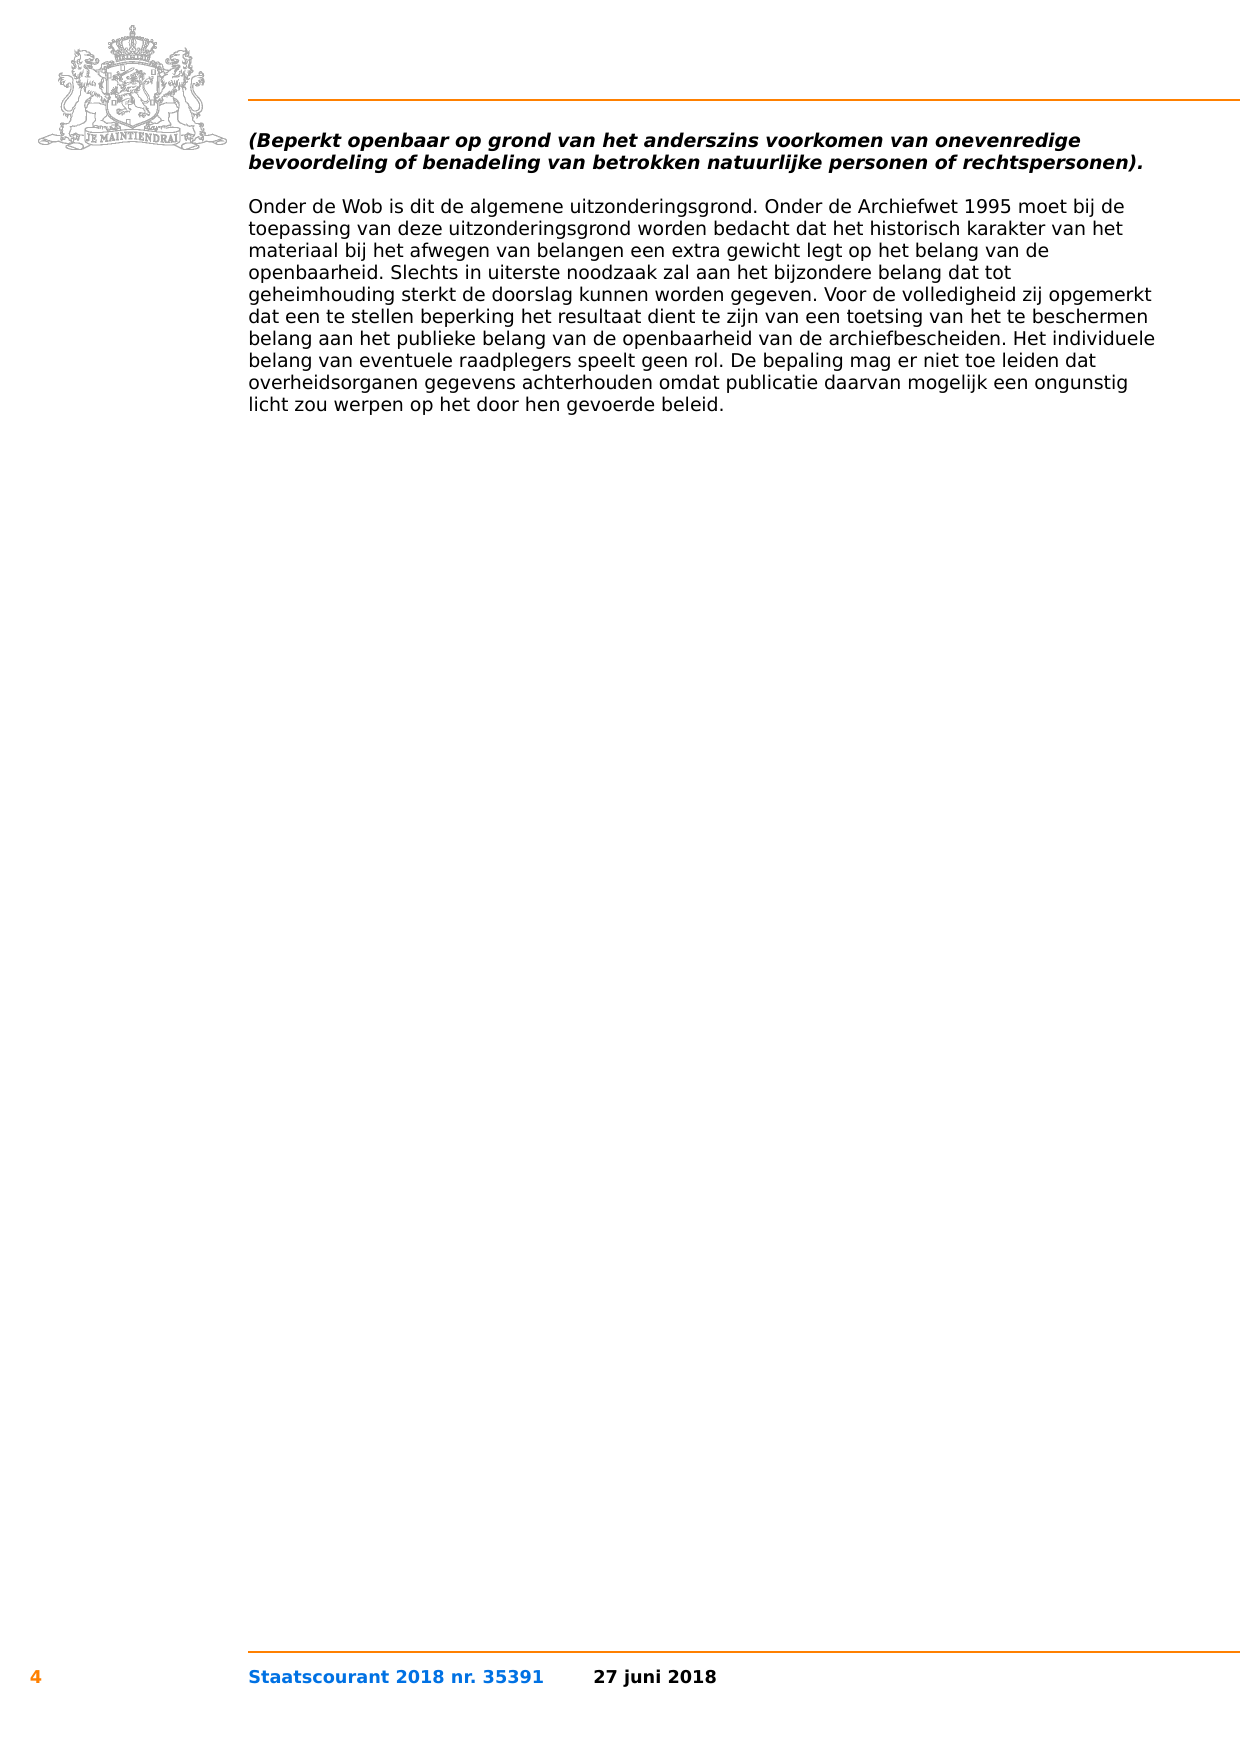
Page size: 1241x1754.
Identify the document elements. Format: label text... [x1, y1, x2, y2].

picture [38, 25, 227, 150]
text Onder de Wob is dit de algemene uitzonderingsgrond. Onder de Archiefwet 1995 moet bij de toepassing van deze uitzonderingsgrond worden bedacht dat het historisch karakter van het materiaal bij het afwegen van belangen een extra gewicht legt op het belang van de openbaarheid. Slechts in uiterste noodzaak zal aan het bijzondere belang dat tot geheimhouding sterkt de doorslag kunnen worden gegeven. Voor de volledigheid zij opgemerkt dat een te stellen beperking het resultaat dient te zijn van een toetsing van het te beschermen belang aan het publieke belang van de openbaarheid van de archiefbescheiden. Het individuele belang van eventuele raadplegers speelt geen rol. De bepaling mag er niet toe leiden dat overheidsorganen gegevens achterhouden omdat publicatie daarvan mogelijk een ongunstig licht zou werpen op het door hen gevoerde beleid. [248, 196, 1163, 416]
subtitle (Beperkt openbaar op grond van het anderszins voorkomen van onevenredige bevoordeling of benadeling van betrokken natuurlijke personen of rechtspersonen). [248, 130, 1163, 174]
